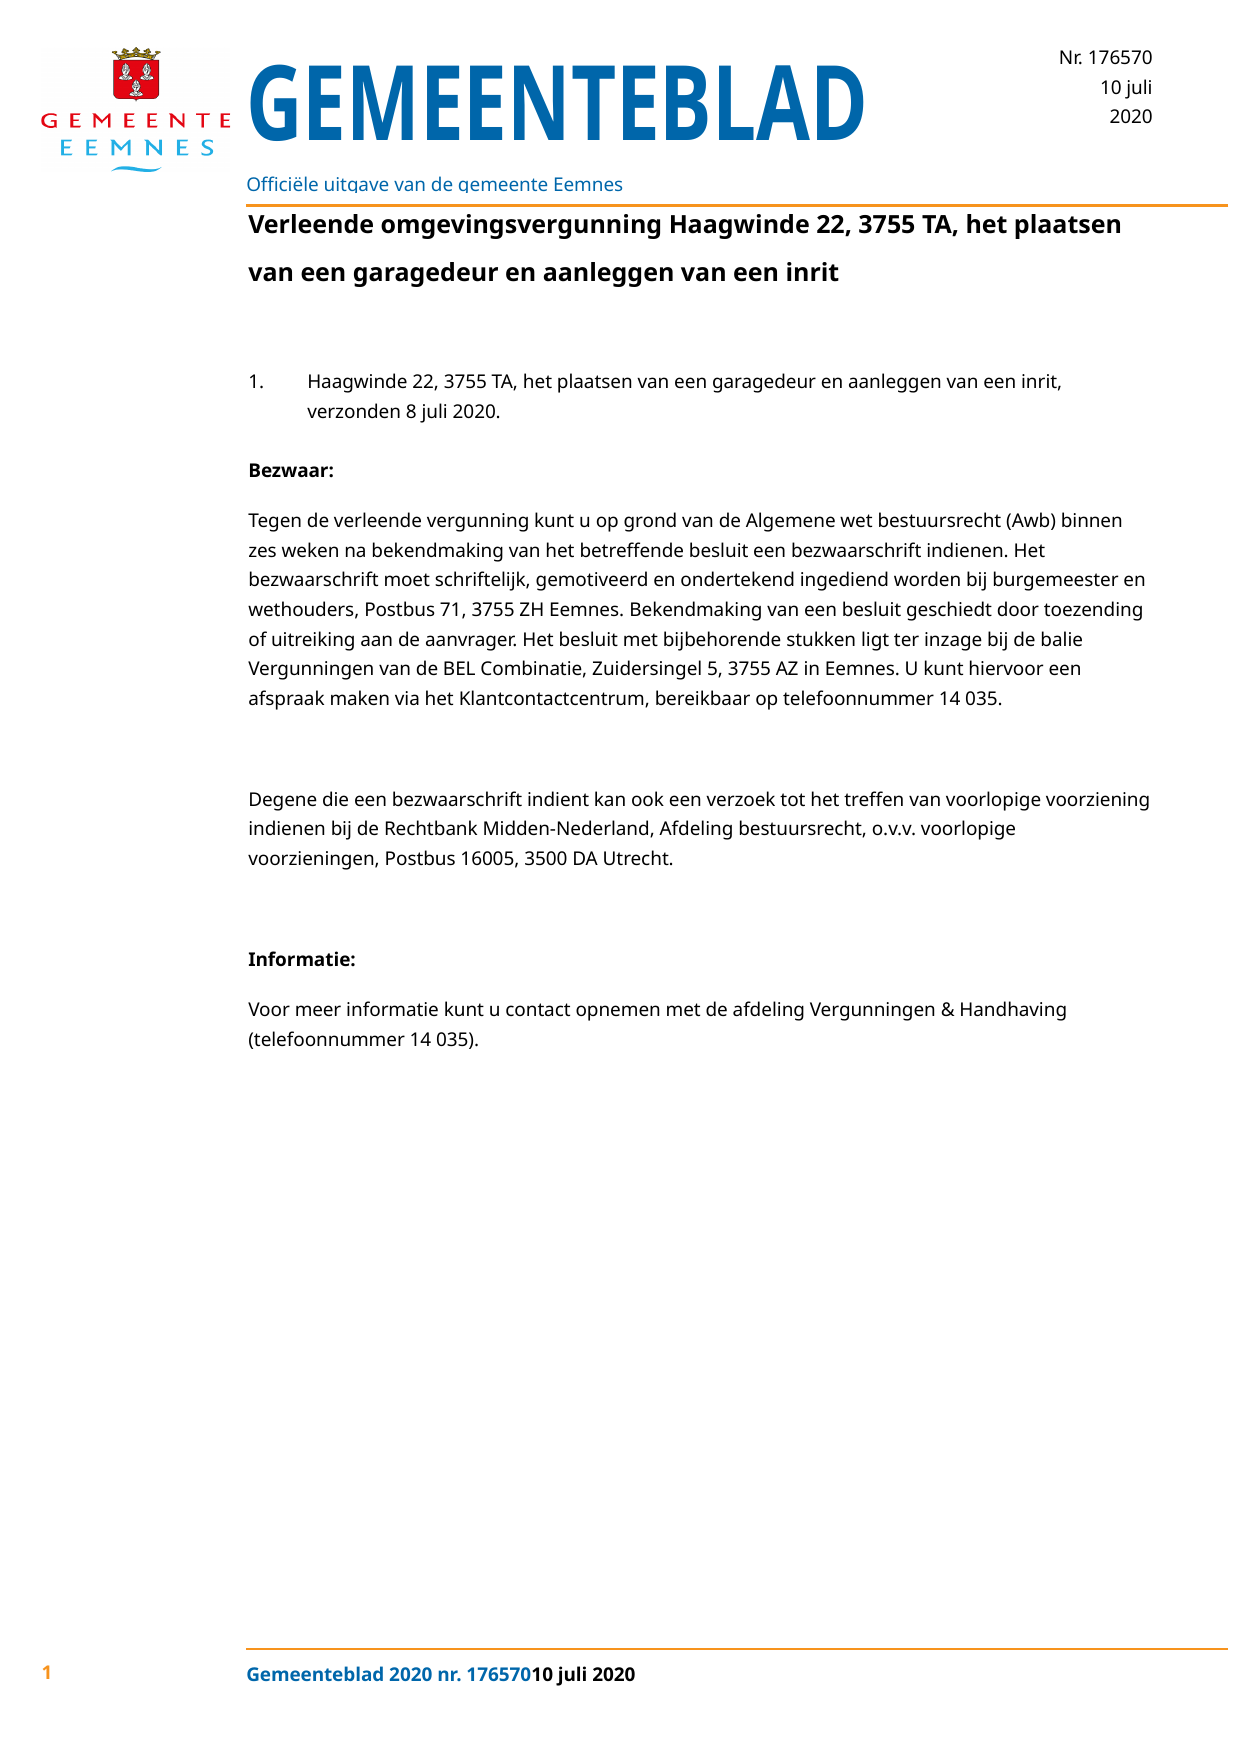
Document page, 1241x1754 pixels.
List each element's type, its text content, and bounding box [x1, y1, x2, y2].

text Tegen de verleende vergunning kunt u op grond van de Algemene wet bestuursrecht (Awb) binnen zes weken na bekendmaking van het betreffende besluit een bezwaarschrift indienen. Het bezwaarschrift moet schriftelijk, gemotiveerd en ondertekend ingediend worden bij burgemeester en wethouders, Postbus 71, 3755 ZH Eemnes. Bekendmaking van een besluit geschiedt door toezending of uitreiking aan de aanvrager. Het besluit met bijbehorende stukken ligt ter inzage bij de balie Vergunningen van de BEL Combinatie, Zuidersingel 5, 3755 AZ in Eemnes. U kunt hiervoor een afspraak maken via het Klantcontactcentrum, bereikbaar op telefoonnummer 14 035. [248, 507, 1152, 711]
text Bezwaar: [248, 457, 1152, 483]
text Degene die een bezwaarschrift indient kan ook een verzoek tot het treffen van voorlopige voorziening indienen bij de Rechtbank Midden-Nederland, Afdeling bestuursrecht, o.v.v. voorlopige voorzieningen, Postbus 16005, 3500 DA Utrecht. [248, 786, 1152, 871]
text Verleende omgevingsvergunning Haagwinde 22, 3755 TA, het plaatsen van een garagedeur en aanleggen van een inrit [248, 207, 1152, 288]
picture [41, 47, 231, 172]
text Informatie: [248, 946, 1152, 972]
list Haagwinde 22, 3755 TA, het plaatsen van een garagedeur en aanleggen van een inrit, verzonden 8 juli 2020. [248, 368, 1152, 424]
text Voor meer informatie kunt u contact opnemen met de afdeling Vergunningen & Handhaving (telefoonnummer 14 035). [248, 996, 1152, 1052]
